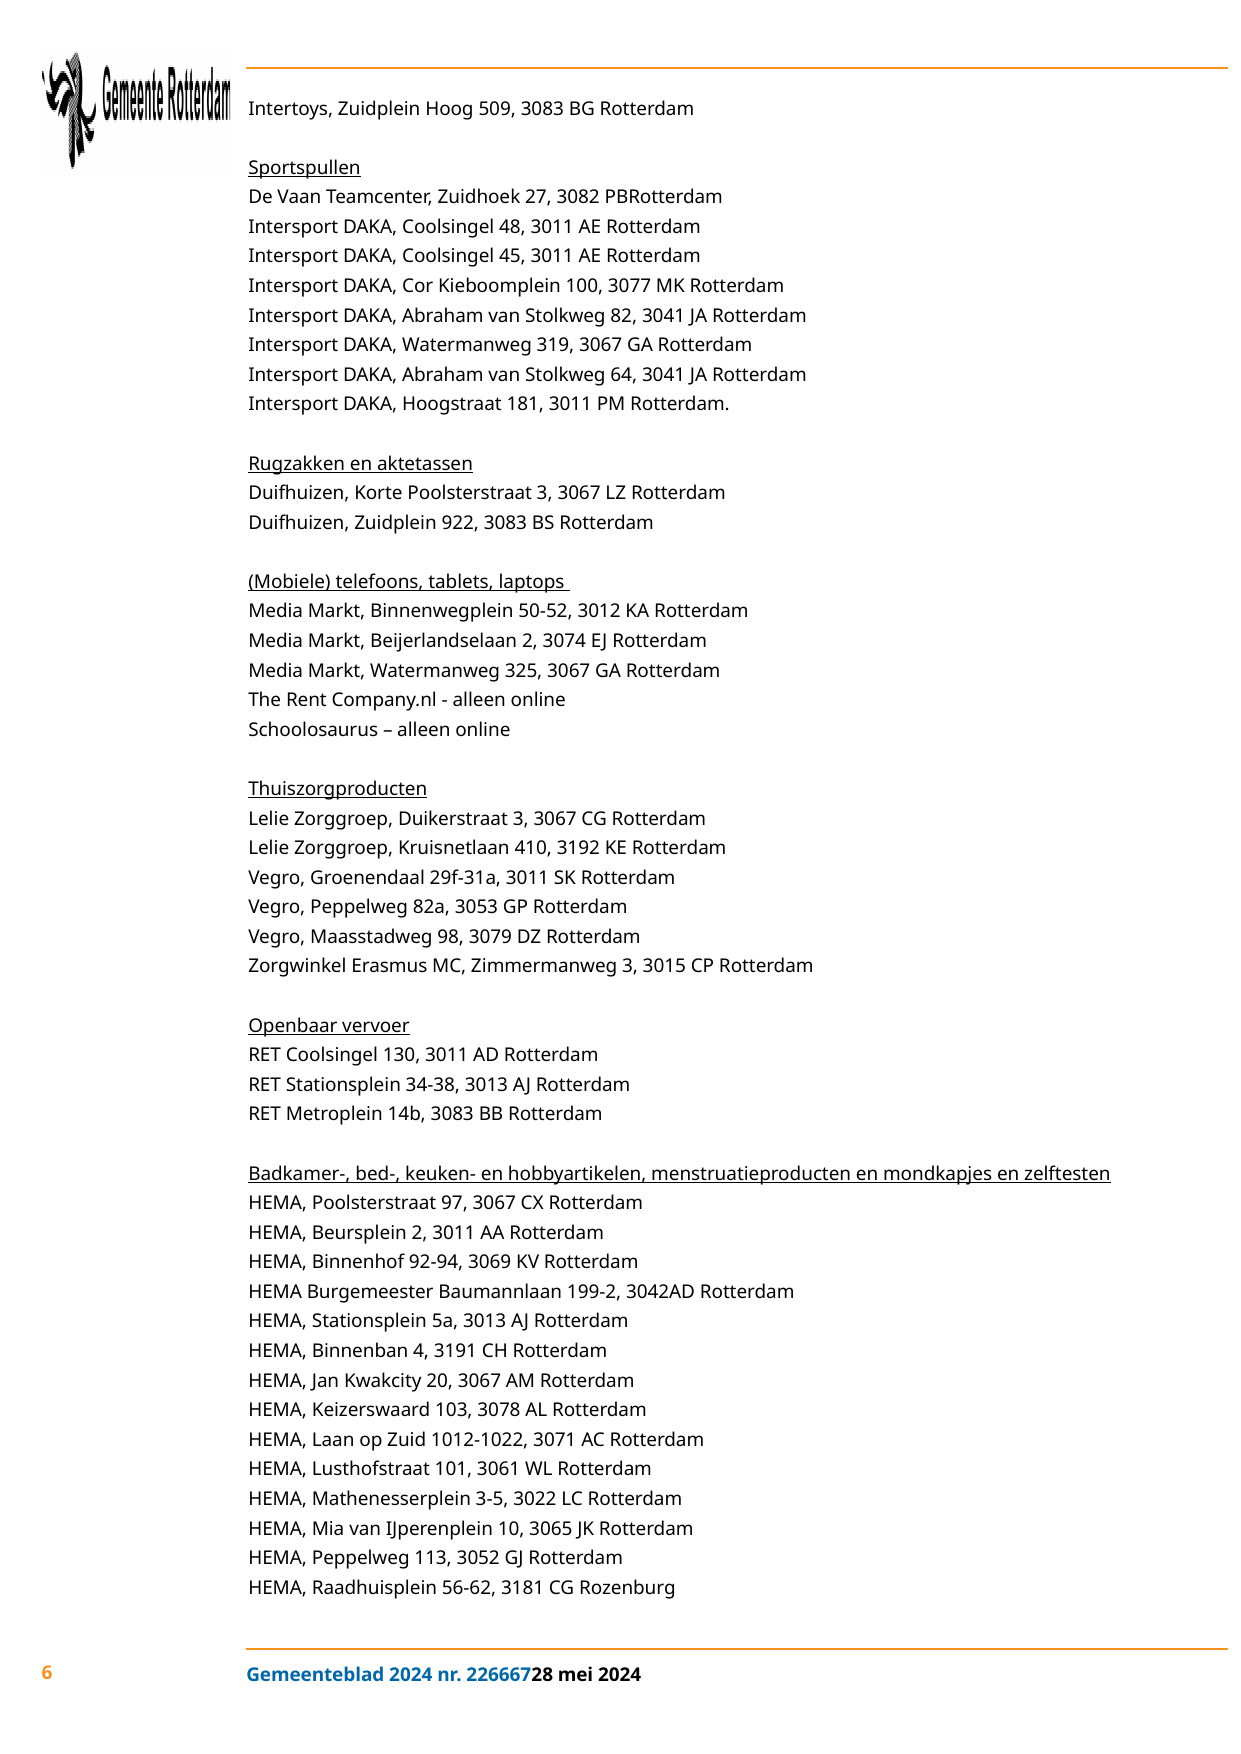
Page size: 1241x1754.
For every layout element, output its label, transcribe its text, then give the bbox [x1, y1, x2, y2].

text Zorgwinkel Erasmus MC, Zimmermanweg 3, 3015 CP Rotterdam [248, 953, 1152, 978]
text The Rent Company.nl - alleen online [248, 686, 1152, 712]
text (Mobiele) telefoons, tablets, laptops [248, 568, 1152, 594]
text Intertoys, Zuidplein Hoog 509, 3083 BG Rotterdam [248, 95, 1152, 121]
text Lelie Zorggroep, Duikerstraat 3, 3067 CG Rotterdam [248, 805, 1152, 831]
text HEMA, Binnenhof 92-94, 3069 KV Rotterdam [248, 1248, 1152, 1274]
text Media Markt, Watermanweg 325, 3067 GA Rotterdam [248, 657, 1152, 683]
text Duifhuizen, Zuidplein 922, 3083 BS Rotterdam [248, 509, 1152, 535]
text Duifhuizen, Korte Poolsterstraat 3, 3067 LZ Rotterdam [248, 479, 1152, 505]
text HEMA, Jan Kwakcity 20, 3067 AM Rotterdam [248, 1367, 1152, 1393]
text Media Markt, Binnenwegplein 50-52, 3012 KA Rotterdam [248, 598, 1152, 623]
text Intersport DAKA, Watermanweg 319, 3067 GA Rotterdam [248, 331, 1152, 357]
text HEMA, Stationsplein 5a, 3013 AJ Rotterdam [248, 1308, 1152, 1333]
text HEMA, Raadhuisplein 56-62, 3181 CG Rozenburg [248, 1574, 1152, 1600]
text Intersport DAKA, Coolsingel 45, 3011 AE Rotterdam [248, 243, 1152, 268]
text HEMA, Beursplein 2, 3011 AA Rotterdam [248, 1219, 1152, 1245]
text Media Markt, Beijerlandselaan 2, 3074 EJ Rotterdam [248, 627, 1152, 653]
text Vegro, Peppelweg 82a, 3053 GP Rotterdam [248, 893, 1152, 919]
picture [41, 47, 231, 172]
text Badkamer-, bed-, keuken- en hobbyartikelen, menstruatieproducten en mondkapjes en zelftesten [248, 1160, 1152, 1186]
text Intersport DAKA, Abraham van Stolkweg 82, 3041 JA Rotterdam [248, 302, 1152, 328]
text Vegro, Groenendaal 29f-31a, 3011 SK Rotterdam [248, 864, 1152, 890]
text HEMA, Binnenban 4, 3191 CH Rotterdam [248, 1337, 1152, 1363]
text HEMA, Laan op Zuid 1012-1022, 3071 AC Rotterdam [248, 1426, 1152, 1452]
text HEMA, Keizerswaard 103, 3078 AL Rotterdam [248, 1396, 1152, 1422]
text RET Coolsingel 130, 3011 AD Rotterdam [248, 1041, 1152, 1067]
text HEMA, Mia van IJperenplein 10, 3065 JK Rotterdam [248, 1515, 1152, 1541]
text Intersport DAKA, Abraham van Stolkweg 64, 3041 JA Rotterdam [248, 361, 1152, 387]
text HEMA, Mathenesserplein 3-5, 3022 LC Rotterdam [248, 1485, 1152, 1511]
text HEMA Burgemeester Baumannlaan 199-2, 3042AD Rotterdam [248, 1278, 1152, 1304]
text Intersport DAKA, Hoogstraat 181, 3011 PM Rotterdam. [248, 391, 1152, 416]
text Openbaar vervoer [248, 1012, 1152, 1038]
text Rugzakken en aktetassen [248, 450, 1152, 476]
text Thuiszorgproducten [248, 775, 1152, 801]
text Intersport DAKA, Coolsingel 48, 3011 AE Rotterdam [248, 213, 1152, 239]
text HEMA, Poolsterstraat 97, 3067 CX Rotterdam [248, 1189, 1152, 1215]
text Sportspullen [248, 154, 1152, 180]
text Vegro, Maasstadweg 98, 3079 DZ Rotterdam [248, 923, 1152, 949]
text HEMA, Lusthofstraat 101, 3061 WL Rotterdam [248, 1456, 1152, 1481]
text RET Metroplein 14b, 3083 BB Rotterdam [248, 1101, 1152, 1126]
text De Vaan Teamcenter, Zuidhoek 27, 3082 PBRotterdam [248, 183, 1152, 209]
text Schoolosaurus – alleen online [248, 716, 1152, 742]
text Intersport DAKA, Cor Kieboomplein 100, 3077 MK Rotterdam [248, 272, 1152, 298]
text HEMA, Peppelweg 113, 3052 GJ Rotterdam [248, 1544, 1152, 1570]
text Lelie Zorggroep, Kruisnetlaan 410, 3192 KE Rotterdam [248, 834, 1152, 860]
text RET Stationsplein 34-38, 3013 AJ Rotterdam [248, 1071, 1152, 1097]
